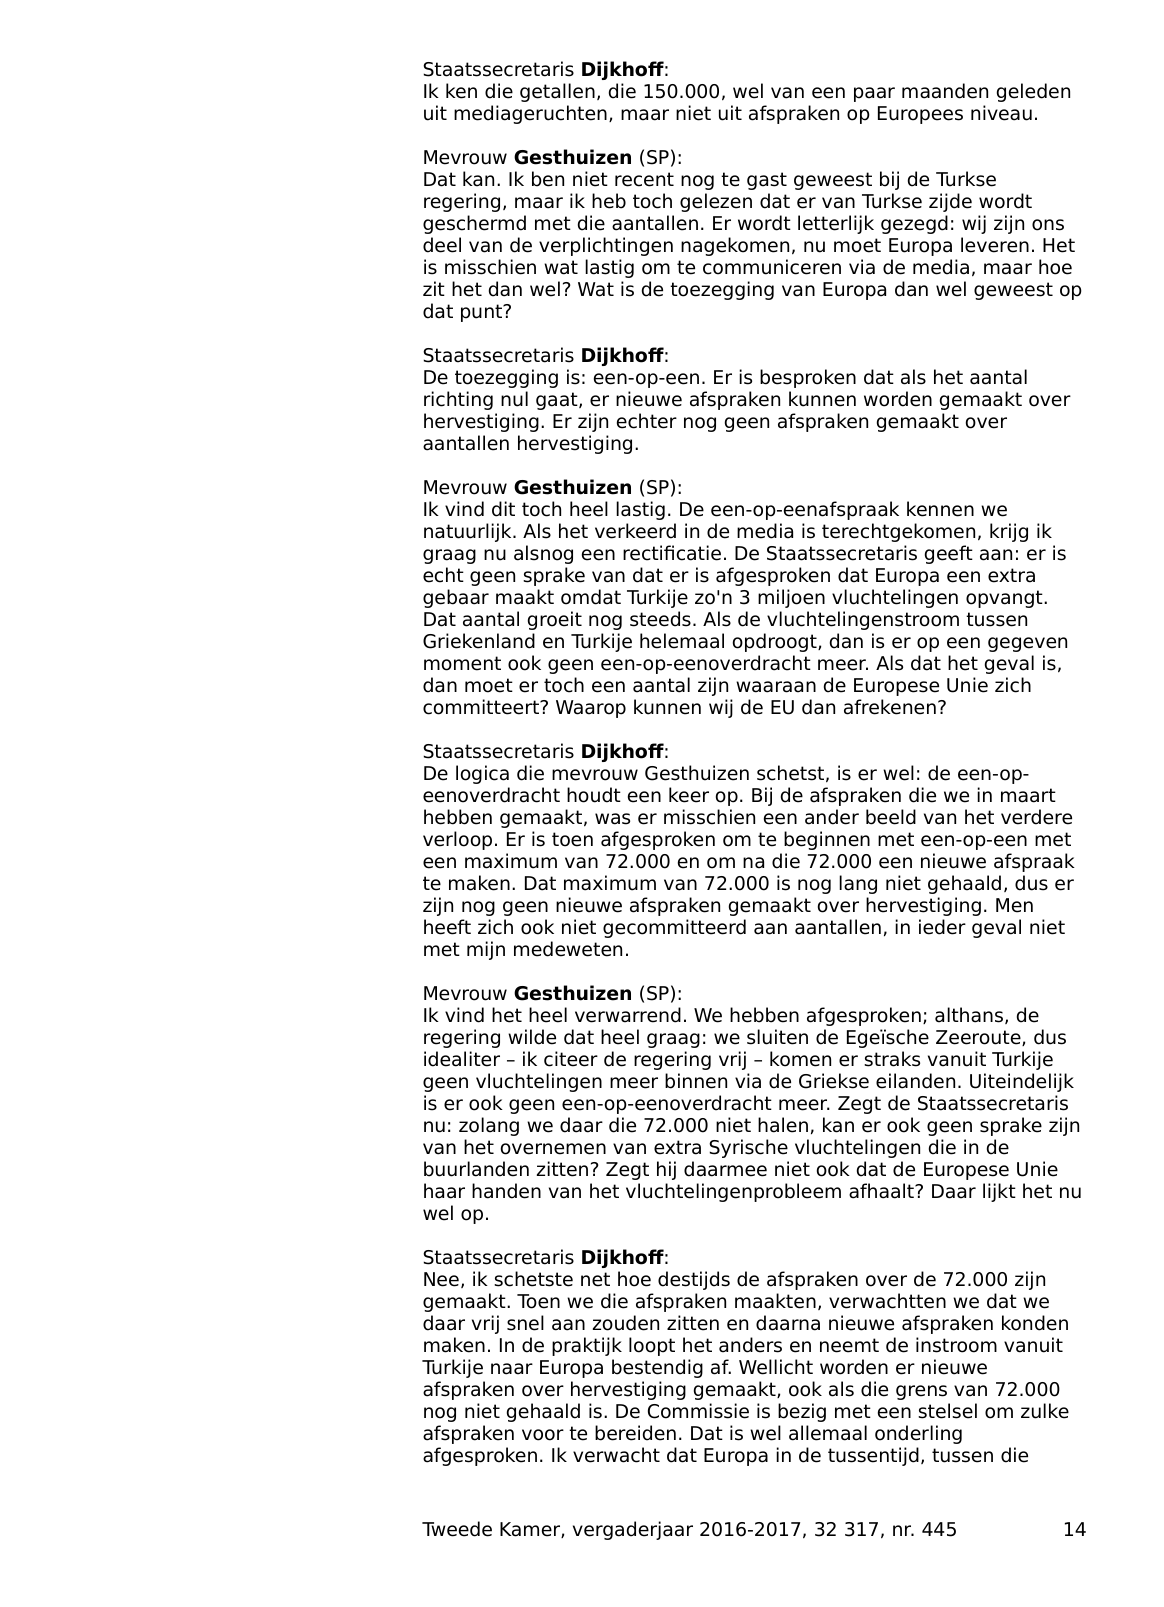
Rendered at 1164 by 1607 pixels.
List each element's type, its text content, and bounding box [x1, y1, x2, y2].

text Staatssecretaris Dijkhoff: [422, 345, 1087, 367]
text Ik vind dit toch heel lastig. De een-op-eenafspraak kennen we natuurlijk. Als het verkeerd in de media is terechtgekomen, krijg ik graag nu alsnog een rectificatie. De Staatssecretaris geeft aan: er is echt geen sprake van dat er is afgesproken dat Europa een extra gebaar maakt omdat Turkije zo'n 3 miljoen vluchtelingen opvangt. Dat aantal groeit nog steeds. Als de vluchtelingenstroom tussen Griekenland en Turkije helemaal opdroogt, dan is er op een gegeven moment ook geen een-op-eenoverdracht meer. Als dat het geval is, dan moet er toch een aantal zijn waaraan de Europese Unie zich committeert? Waarop kunnen wij de EU dan afrekenen? [422, 499, 1087, 719]
text De logica die mevrouw Gesthuizen schetst, is er wel: de een-op-eenoverdracht houdt een keer op. Bij de afspraken die we in maart hebben gemaakt, was er misschien een ander beeld van het verdere verloop. Er is toen afgesproken om te beginnen met een-op-een met een maximum van 72.000 en om na die 72.000 een nieuwe afspraak te maken. Dat maximum van 72.000 is nog lang niet gehaald, dus er zijn nog geen nieuwe afspraken gemaakt over hervestiging. Men heeft zich ook niet gecommitteerd aan aantallen, in ieder geval niet met mijn medeweten. [422, 763, 1087, 961]
text Mevrouw Gesthuizen (SP): [422, 983, 1087, 1005]
text De toezegging is: een-op-een. Er is besproken dat als het aantal richting nul gaat, er nieuwe afspraken kunnen worden gemaakt over hervestiging. Er zijn echter nog geen afspraken gemaakt over aantallen hervestiging. [422, 367, 1087, 455]
text Staatssecretaris Dijkhoff: [422, 59, 1087, 81]
text Ik ken die getallen, die 150.000, wel van een paar maanden geleden uit mediageruchten, maar niet uit afspraken op Europees niveau. [422, 81, 1087, 125]
text Dat kan. Ik ben niet recent nog te gast geweest bij de Turkse regering, maar ik heb toch gelezen dat er van Turkse zijde wordt geschermd met die aantallen. Er wordt letterlijk gezegd: wij zijn ons deel van de verplichtingen nagekomen, nu moet Europa leveren. Het is misschien wat lastig om te communiceren via de media, maar hoe zit het dan wel? Wat is de toezegging van Europa dan wel geweest op dat punt? [422, 169, 1087, 323]
text Nee, ik schetste net hoe destijds de afspraken over de 72.000 zijn gemaakt. Toen we die afspraken maakten, verwachtten we dat we daar vrij snel aan zouden zitten en daarna nieuwe afspraken konden maken. In de praktijk loopt het anders en neemt de instroom vanuit Turkije naar Europa bestendig af. Wellicht worden er nieuwe afspraken over hervestiging gemaakt, ook als die grens van 72.000 nog niet gehaald is. De Commissie is bezig met een stelsel om zulke afspraken voor te bereiden. Dat is wel allemaal onderling afgesproken. Ik verwacht dat Europa in de tussentijd, tussen die [422, 1269, 1087, 1467]
text Mevrouw Gesthuizen (SP): [422, 147, 1087, 169]
text Mevrouw Gesthuizen (SP): [422, 477, 1087, 499]
text Staatssecretaris Dijkhoff: [422, 741, 1087, 763]
text Staatssecretaris Dijkhoff: [422, 1247, 1087, 1269]
text Ik vind het heel verwarrend. We hebben afgesproken; althans, de regering wilde dat heel graag: we sluiten de Egeïsche Zeeroute, dus idealiter – ik citeer de regering vrij – komen er straks vanuit Turkije geen vluchtelingen meer binnen via de Griekse eilanden. Uiteindelijk is er ook geen een-op-eenoverdracht meer. Zegt de Staatssecretaris nu: zolang we daar die 72.000 niet halen, kan er ook geen sprake zijn van het overnemen van extra Syrische vluchtelingen die in de buurlanden zitten? Zegt hij daarmee niet ook dat de Europese Unie haar handen van het vluchtelingenprobleem afhaalt? Daar lijkt het nu wel op. [422, 1005, 1087, 1225]
